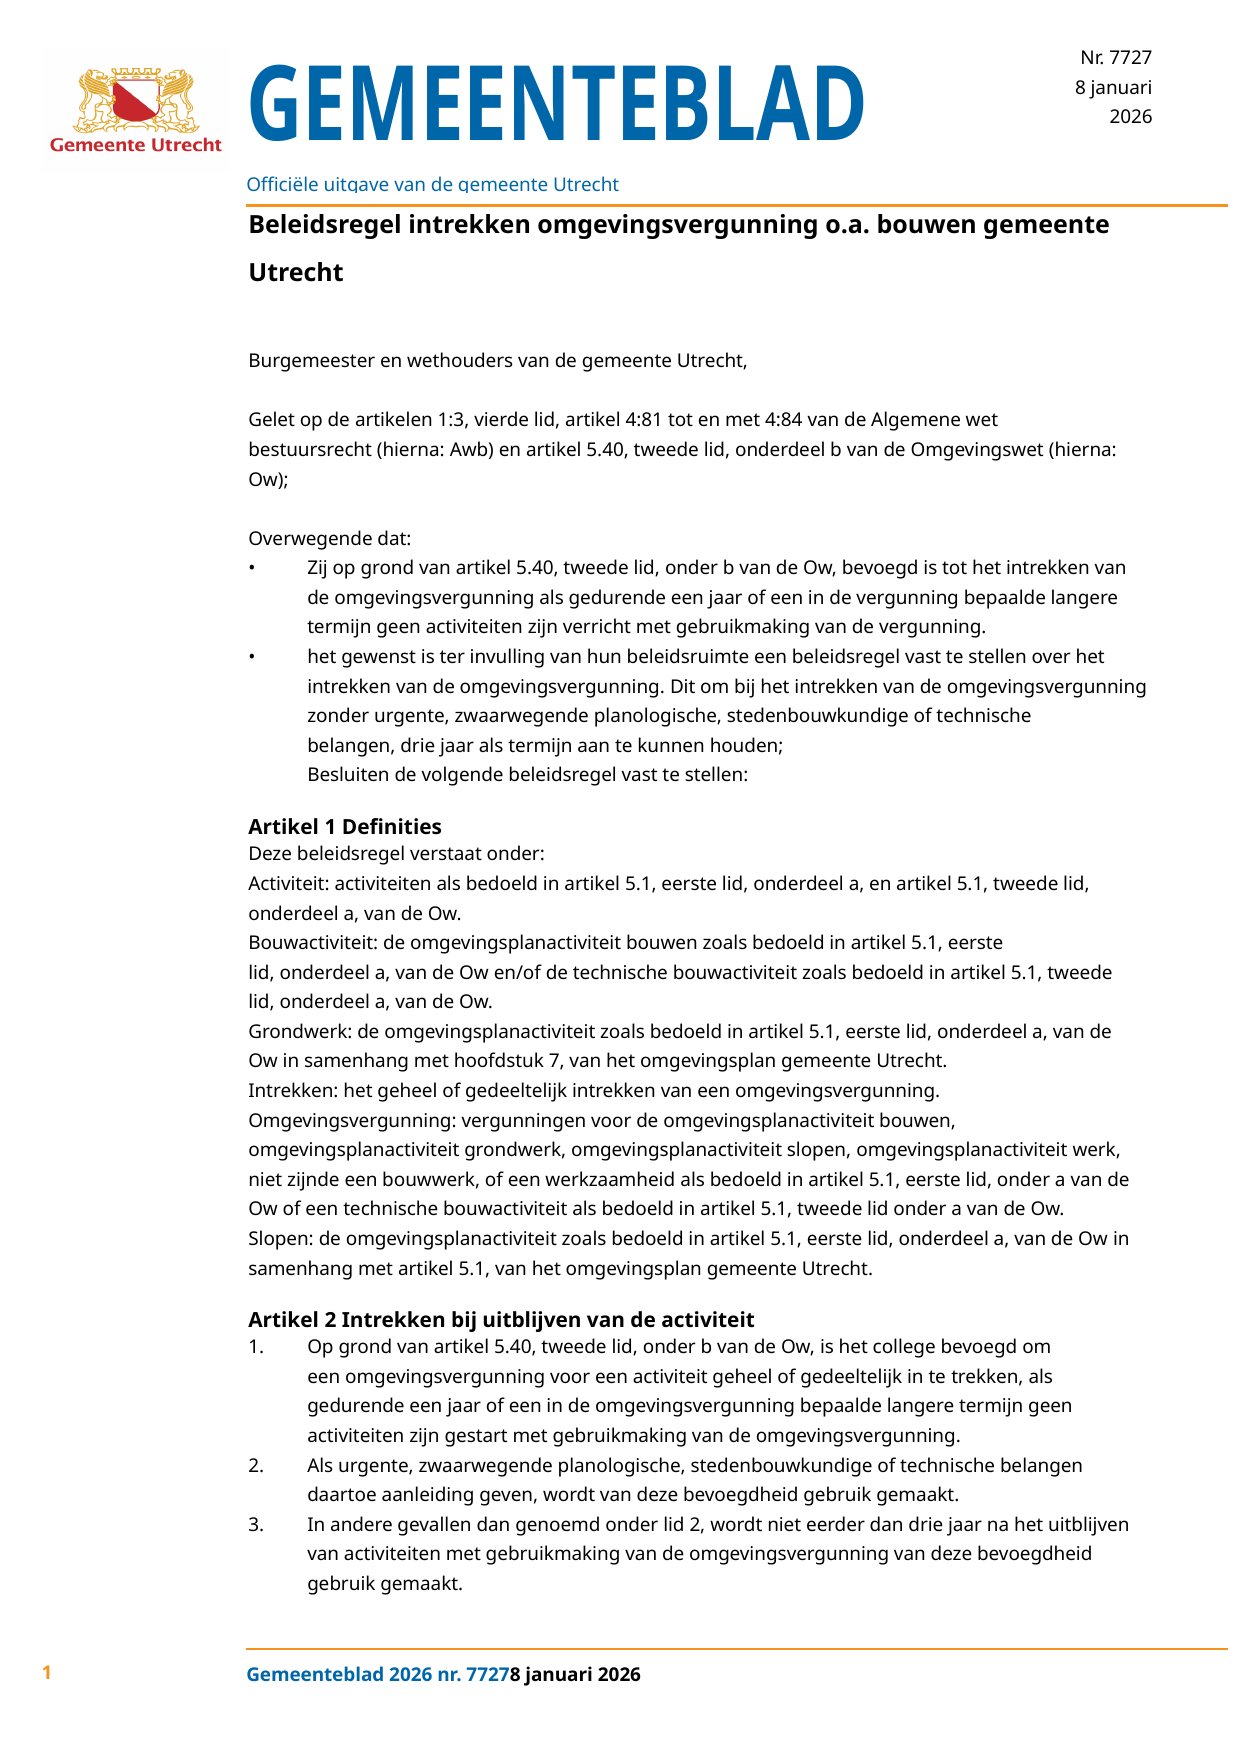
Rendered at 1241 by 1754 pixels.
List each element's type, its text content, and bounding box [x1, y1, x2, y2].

text Overwegende dat: [248, 525, 1152, 551]
text Burgemeester en wethouders van de gemeente Utrecht, [248, 347, 1152, 373]
list In andere gevallen dan genoemd onder lid 2, wordt niet eerder dan drie jaar na het uitblijven van activiteiten met gebruikmaking van de omgevingsvergunning van deze bevoegdheid gebruik gemaakt. [248, 1511, 1152, 1596]
list Zij op grond van artikel 5.40, tweede lid, onder b van de Ow, bevoegd is tot het intrekken van de omgevingsvergunning als gedurende een jaar of een in de vergunning bepaalde langere termijn geen activiteiten zijn verricht met gebruikmaking van de vergunning. [248, 554, 1152, 639]
text Beleidsregel intrekken omgevingsvergunning o.a. bouwen gemeente Utrecht [248, 207, 1152, 288]
list Als urgente, zwaarwegende planologische, stedenbouwkundige of technische belangen daartoe aanleiding geven, wordt van deze bevoegdheid gebruik gemaakt. [248, 1452, 1152, 1507]
text Intrekken: het geheel of gedeeltelijk intrekken van een omgevingsvergunning. [248, 1077, 1152, 1103]
text Slopen: de omgevingsplanactiviteit zoals bedoeld in artikel 5.1, eerste lid, onderdeel a, van de Ow in samenhang met artikel 5.1, van het omgevingsplan gemeente Utrecht. [248, 1225, 1152, 1280]
text Gelet op de artikelen 1:3, vierde lid, artikel 4:81 tot en met 4:84 van de Algemene wet bestuursrecht (hierna: Awb) en artikel 5.40, tweede lid, onderdeel b van de Omgevingswet (hierna: Ow); [248, 407, 1152, 492]
text Bouwactiviteit: de omgevingsplanactiviteit bouwen zoals bedoeld in artikel 5.1, eerste lid, onderdeel a, van de Ow en/of de technische bouwactiviteit zoals bedoeld in artikel 5.1, tweede lid, onderdeel a, van de Ow. [248, 929, 1152, 1014]
picture [41, 47, 231, 172]
text Omgevingsvergunning: vergunningen voor de omgevingsplanactiviteit bouwen, omgevingsplanactiviteit grondwerk, omgevingsplanactiviteit slopen, omgevingsplanactiviteit werk, niet zijnde een bouwwerk, of een werkzaamheid als bedoeld in artikel 5.1, eerste lid, onder a van de Ow of een technische bouwactiviteit als bedoeld in artikel 5.1, tweede lid onder a van de Ow. [248, 1107, 1152, 1221]
text Deze beleidsregel verstaat onder: [248, 841, 1152, 866]
list Op grond van artikel 5.40, tweede lid, onder b van de Ow, is het college bevoegd om een omgevingsvergunning voor een activiteit geheel of gedeeltelijk in te trekken, als gedurende een jaar of een in de omgevingsvergunning bepaalde langere termijn geen activiteiten zijn gestart met gebruikmaking van de omgevingsvergunning. [248, 1333, 1152, 1448]
text Artikel 2 Intrekken bij uitblijven van de activiteit [248, 1305, 1152, 1333]
text Artikel 1 Definities [248, 812, 1152, 841]
list het gewenst is ter invulling van hun beleidsruimte een beleidsregel vast te stellen over het intrekken van de omgevingsvergunning. Dit om bij het intrekken van de omgevingsvergunning zonder urgente, zwaarwegende planologische, stedenbouwkundige of technische belangen, drie jaar als termijn aan te kunnen houden; [248, 643, 1152, 758]
text Activiteit: activiteiten als bedoeld in artikel 5.1, eerste lid, onderdeel a, en artikel 5.1, tweede lid, onderdeel a, van de Ow. [248, 870, 1152, 925]
list Besluiten de volgende beleidsregel vast te stellen: [248, 762, 1152, 787]
text Grondwerk: de omgevingsplanactiviteit zoals bedoeld in artikel 5.1, eerste lid, onderdeel a, van de Ow in samenhang met hoofdstuk 7, van het omgevingsplan gemeente Utrecht. [248, 1018, 1152, 1073]
